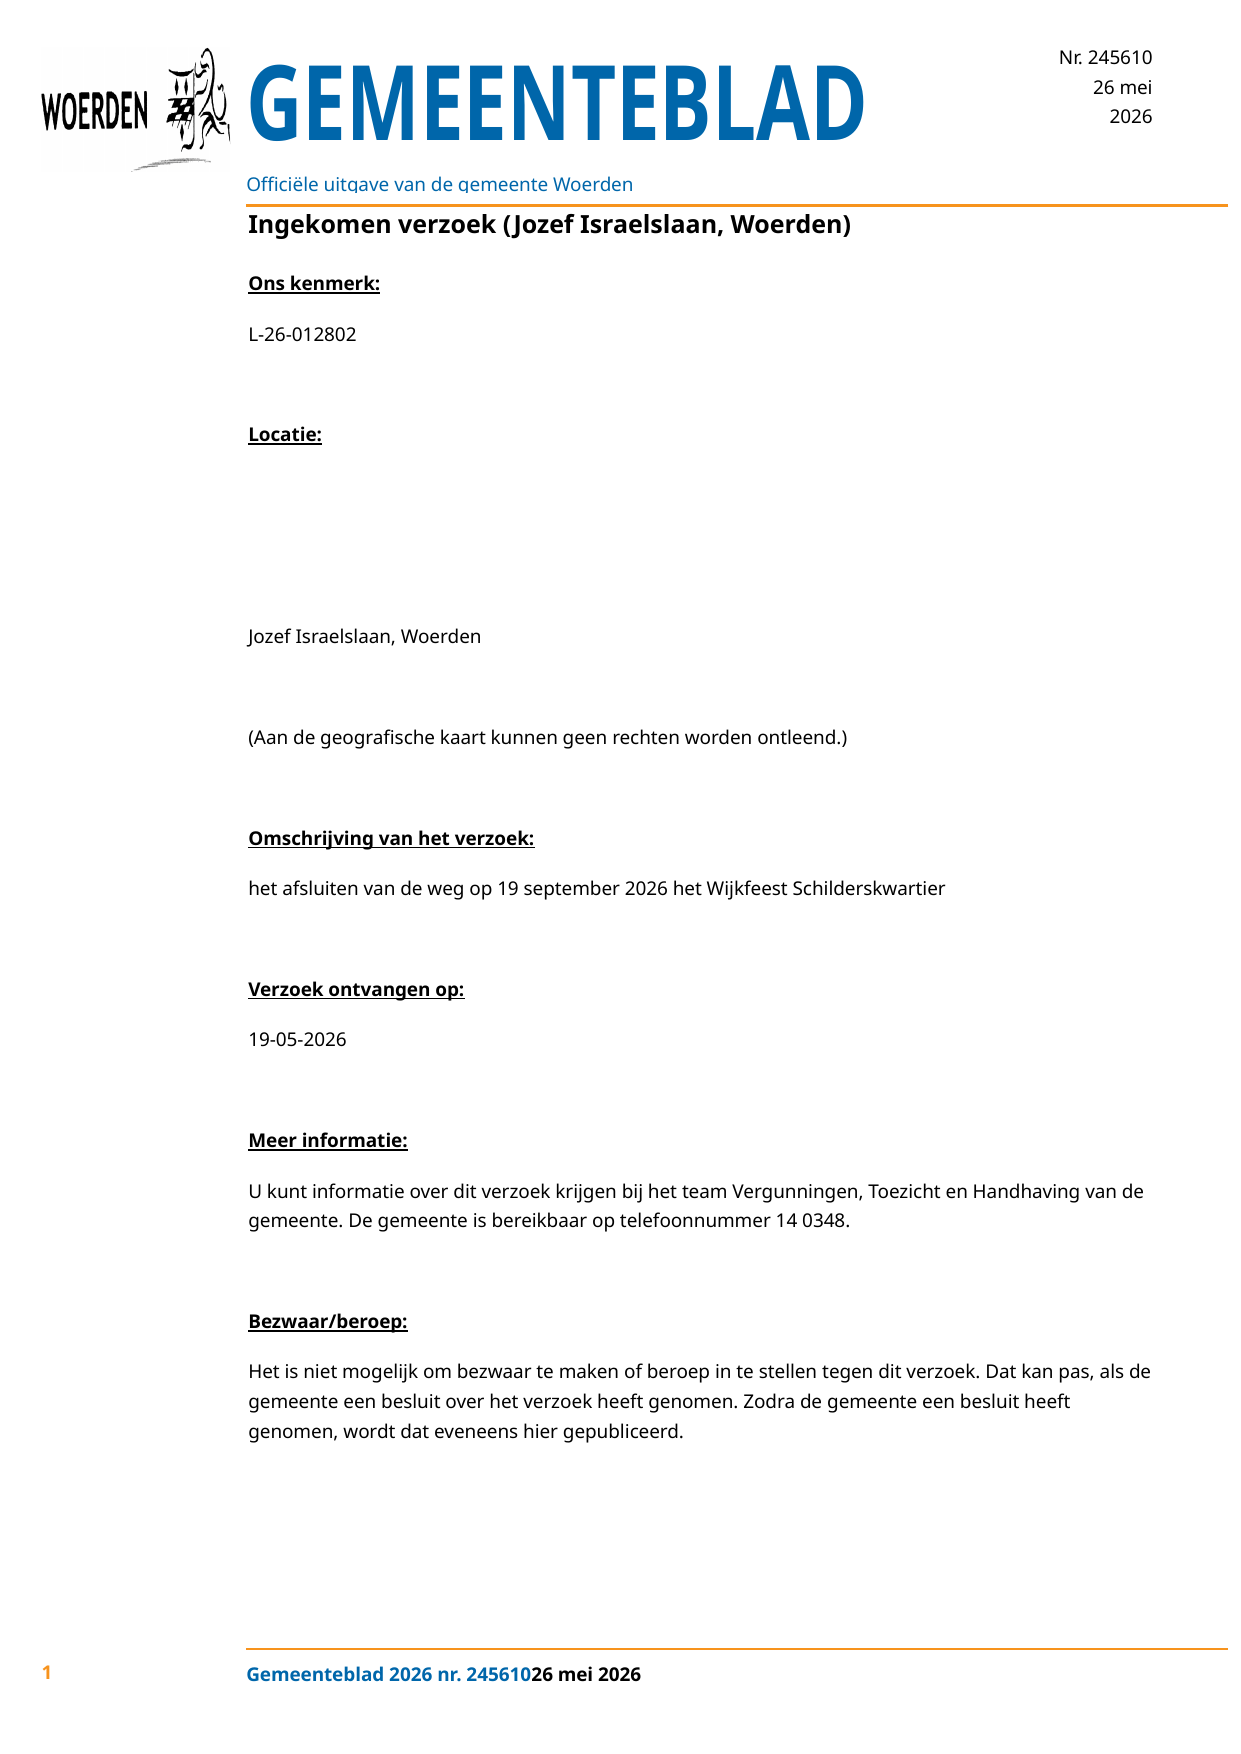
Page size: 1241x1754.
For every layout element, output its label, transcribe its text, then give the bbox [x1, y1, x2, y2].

text U kunt informatie over dit verzoek krijgen bij het team Vergunningen, Toezicht en Handhaving van de gemeente. De gemeente is bereikbaar op telefoonnummer 14 0348. [248, 1178, 1152, 1233]
text het afsluiten van de weg op 19 september 2026 het Wijkfeest Schilderskwartier [248, 875, 1152, 901]
picture [41, 47, 231, 172]
text Ons kenmerk: [248, 270, 1152, 296]
text Het is niet mogelijk om bezwaar te maken of beroep in te stellen tegen dit verzoek. Dat kan pas, als de gemeente een besluit over het verzoek heeft genomen. Zodra de gemeente een besluit heeft genomen, wordt dat eveneens hier gepubliceerd. [248, 1359, 1152, 1443]
text Bezwaar/beroep: [248, 1308, 1152, 1334]
text Locatie: [248, 422, 1152, 447]
text Ingekomen verzoek (Jozef Israelslaan, Woerden) [248, 207, 1152, 241]
text Omschrijving van het verzoek: [248, 825, 1152, 851]
text Meer informatie: [248, 1127, 1152, 1153]
text (Aan de geografische kaart kunnen geen rechten worden ontleend.) [248, 724, 1152, 750]
text Jozef Israelslaan, Woerden [248, 623, 1152, 649]
text Verzoek ontvangen op: [248, 976, 1152, 1002]
text L-26-012802 [248, 321, 1152, 346]
text 19-05-2026 [248, 1027, 1152, 1052]
